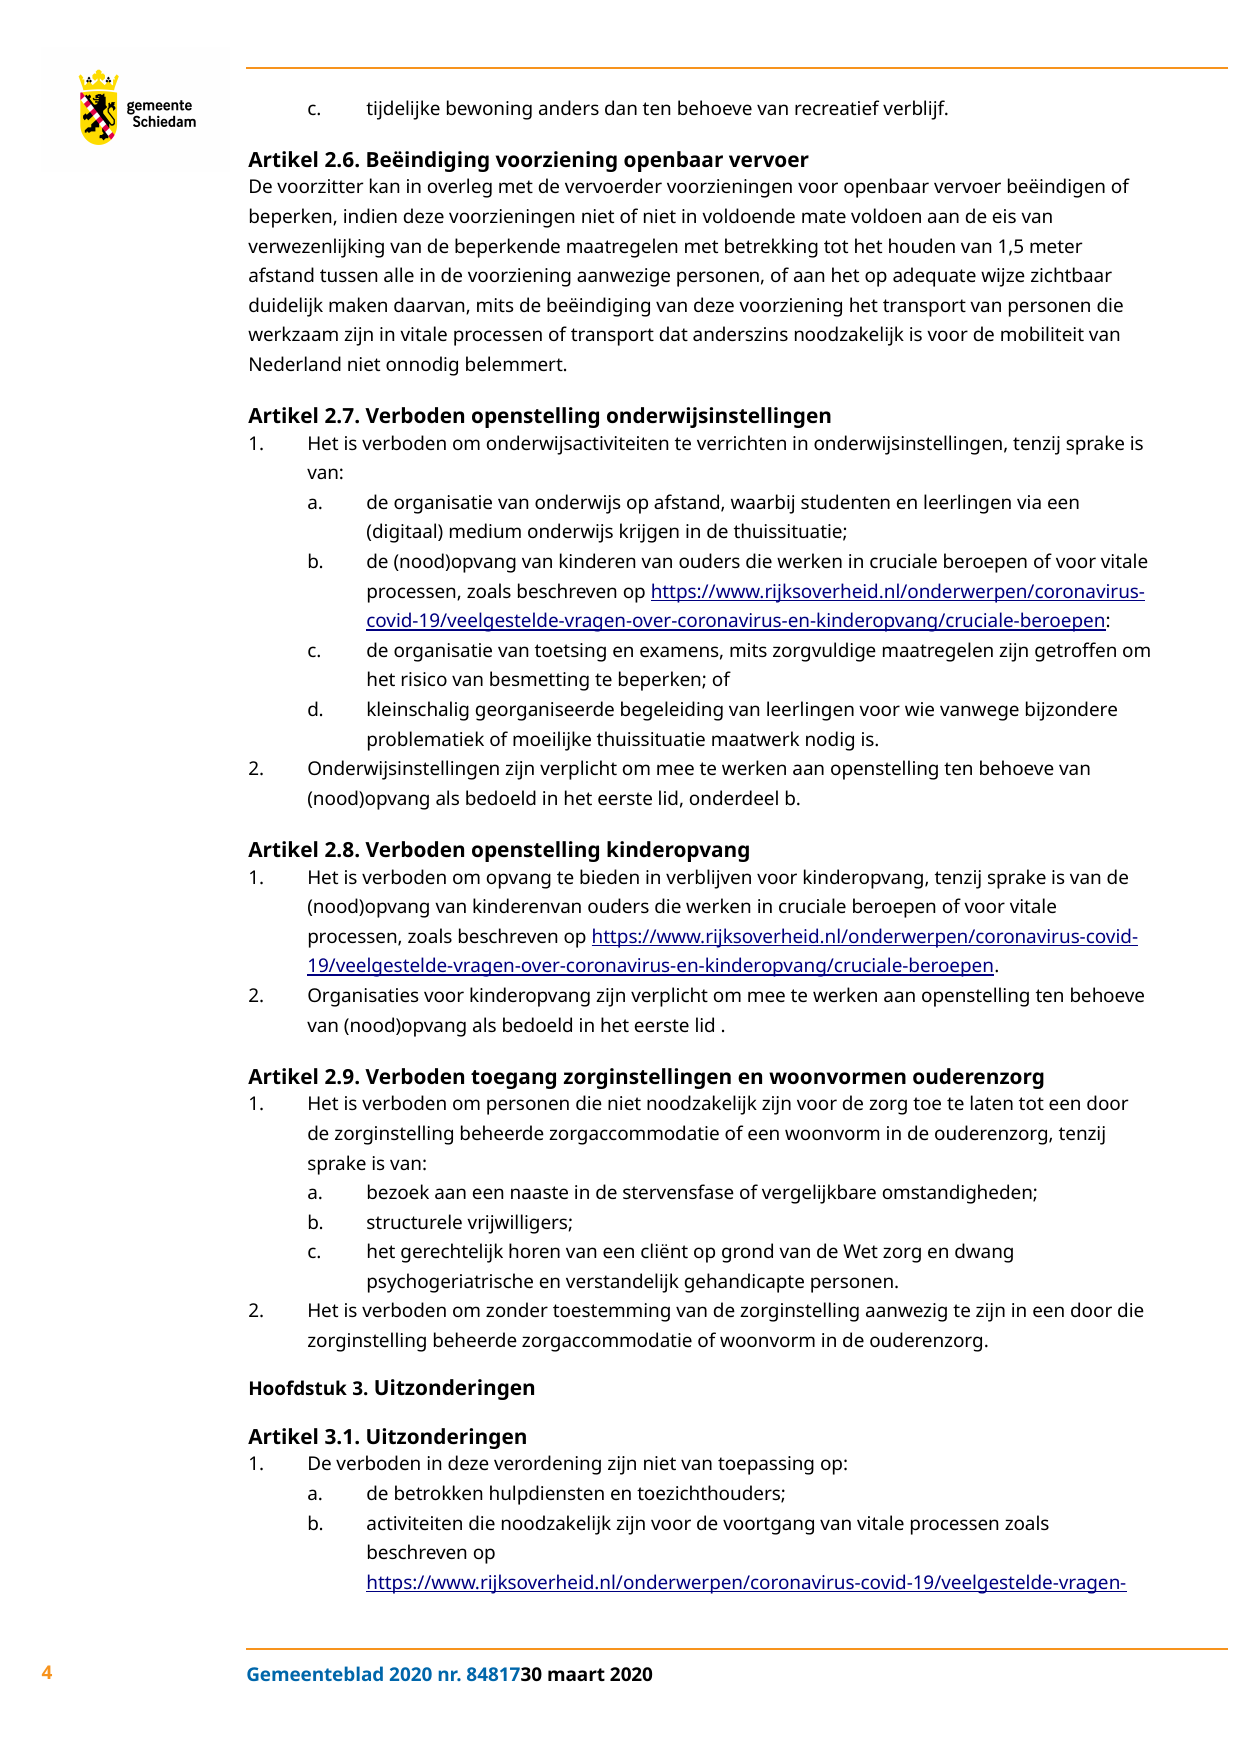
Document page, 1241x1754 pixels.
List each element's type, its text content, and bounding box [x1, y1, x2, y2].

list Het is verboden om opvang te bieden in verblijven voor kinderopvang, tenzij sprake is van de (nood)opvang van kinderenvan ouders die werken in cruciale beroepen of voor vitale processen, zoals beschreven op https://www.rijksoverheid.nl/onderwerpen/coronavirus-covid-19/veelgestelde-vragen-over-coronavirus-en-kinderopvang/cruciale-beroepen. [248, 864, 1152, 978]
list Organisaties voor kinderopvang zijn verplicht om mee te werken aan openstelling ten behoeve van (nood)opvang als bedoeld in het eerste lid . [248, 982, 1152, 1037]
list bezoek aan een naaste in de stervensfase of vergelijkbare omstandigheden; [307, 1179, 1152, 1205]
list de (nood)opvang van kinderen van ouders die werken in cruciale beroepen of voor vitale processen, zoals beschreven op https://www.rijksoverheid.nl/onderwerpen/coronavirus-covid-19/veelgestelde-vragen-over-coronavirus-en-kinderopvang/cruciale-beroepen: [307, 548, 1152, 633]
list Onderwijsinstellingen zijn verplicht om mee te werken aan openstelling ten behoeve van (nood)opvang als bedoeld in het eerste lid, onderdeel b. [248, 755, 1152, 811]
text Artikel 2.6. Beëindiging voorziening openbaar vervoer [248, 145, 1152, 174]
list het gerechtelijk horen van een cliënt op grond van de Wet zorg en dwang psychogeriatrische en verstandelijk gehandicapte personen. [307, 1238, 1152, 1294]
text Artikel 3.1. Uitzonderingen [248, 1422, 1152, 1451]
text Artikel 2.7. Verboden openstelling onderwijsinstellingen [248, 402, 1152, 430]
list activiteiten die noodzakelijk zijn voor de voortgang van vitale processen zoals beschreven op https://www.rijksoverheid.nl/onderwerpen/coronavirus-covid-19/veelgestelde-vragen- [307, 1510, 1152, 1595]
list de organisatie van toetsing en examens, mits zorgvuldige maatregelen zijn getroffen om het risico van besmetting te beperken; of [307, 637, 1152, 692]
list structurele vrijwilligers; [307, 1209, 1152, 1235]
text Artikel 2.8. Verboden openstelling kinderopvang [248, 835, 1152, 864]
list tijdelijke bewoning anders dan ten behoeve van recreatief verblijf. [307, 95, 1152, 121]
text Artikel 2.9. Verboden toegang zorginstellingen en woonvormen ouderenzorg [248, 1062, 1152, 1091]
list De verboden in deze verordening zijn niet van toepassing op: [248, 1451, 1152, 1476]
list de betrokken hulpdiensten en toezichthouders; [307, 1480, 1152, 1506]
list de organisatie van onderwijs op afstand, waarbij studenten en leerlingen via een (digitaal) medium onderwijs krijgen in de thuissituatie; [307, 489, 1152, 544]
list kleinschalig georganiseerde begeleiding van leerlingen voor wie vanwege bijzondere problematiek of moeilijke thuissituatie maatwerk nodig is. [307, 696, 1152, 752]
list Het is verboden om onderwijsactiviteiten te verrichten in onderwijsinstellingen, tenzij sprake is van: [248, 430, 1152, 485]
picture [41, 47, 231, 172]
text Hoofdstuk 3. Uitzonderingen [248, 1373, 1152, 1401]
list Het is verboden om personen die niet noodzakelijk zijn voor de zorg toe te laten tot een door de zorginstelling beheerde zorgaccommodatie of een woonvorm in de ouderenzorg, tenzij sprake is van: [248, 1091, 1152, 1176]
text De voorzitter kan in overleg met de vervoerder voorzieningen voor openbaar vervoer beëindigen of beperken, indien deze voorzieningen niet of niet in voldoende mate voldoen aan de eis van verwezenlijking van de beperkende maatregelen met betrekking tot het houden van 1,5 meter afstand tussen alle in de voorziening aanwezige personen, of aan het op adequate wijze zichtbaar duidelijk maken daarvan, mits de beëindiging van deze voorziening het transport van personen die werkzaam zijn in vitale processen of transport dat anderszins noodzakelijk is voor de mobiliteit van Nederland niet onnodig belemmert. [248, 174, 1152, 377]
list Het is verboden om zonder toestemming van de zorginstelling aanwezig te zijn in een door die zorginstelling beheerde zorgaccommodatie of woonvorm in de ouderenzorg. [248, 1298, 1152, 1353]
